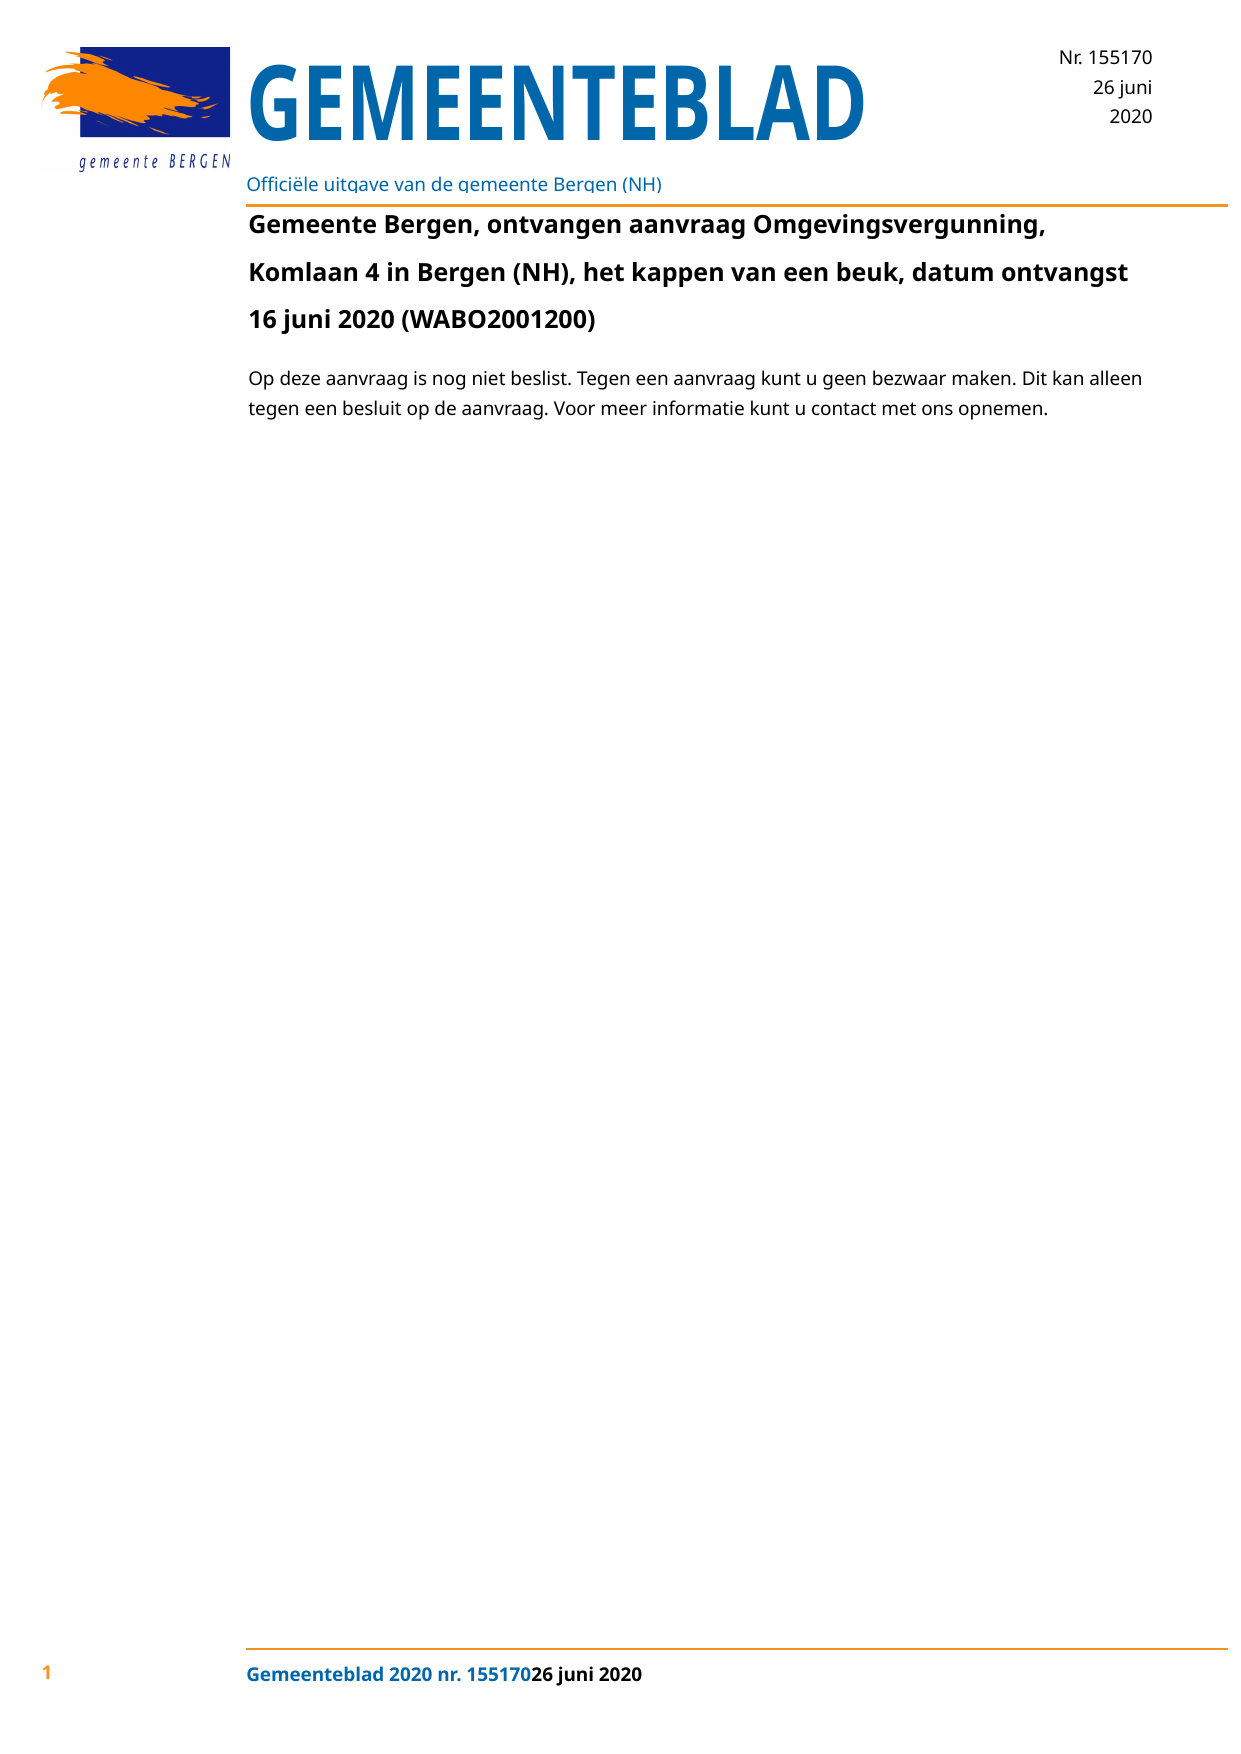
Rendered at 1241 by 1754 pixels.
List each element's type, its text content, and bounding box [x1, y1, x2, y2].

text Gemeente Bergen, ontvangen aanvraag Omgevingsvergunning, Komlaan 4 in Bergen (NH), het kappen van een beuk, datum ontvangst 16 juni 2020 (WABO2001200) [248, 207, 1152, 336]
text Op deze aanvraag is nog niet beslist. Tegen een aanvraag kunt u geen bezwaar maken. Dit kan alleen tegen een besluit op de aanvraag. Voor meer informatie kunt u contact met ons opnemen. [248, 366, 1152, 421]
picture [41, 47, 231, 172]
